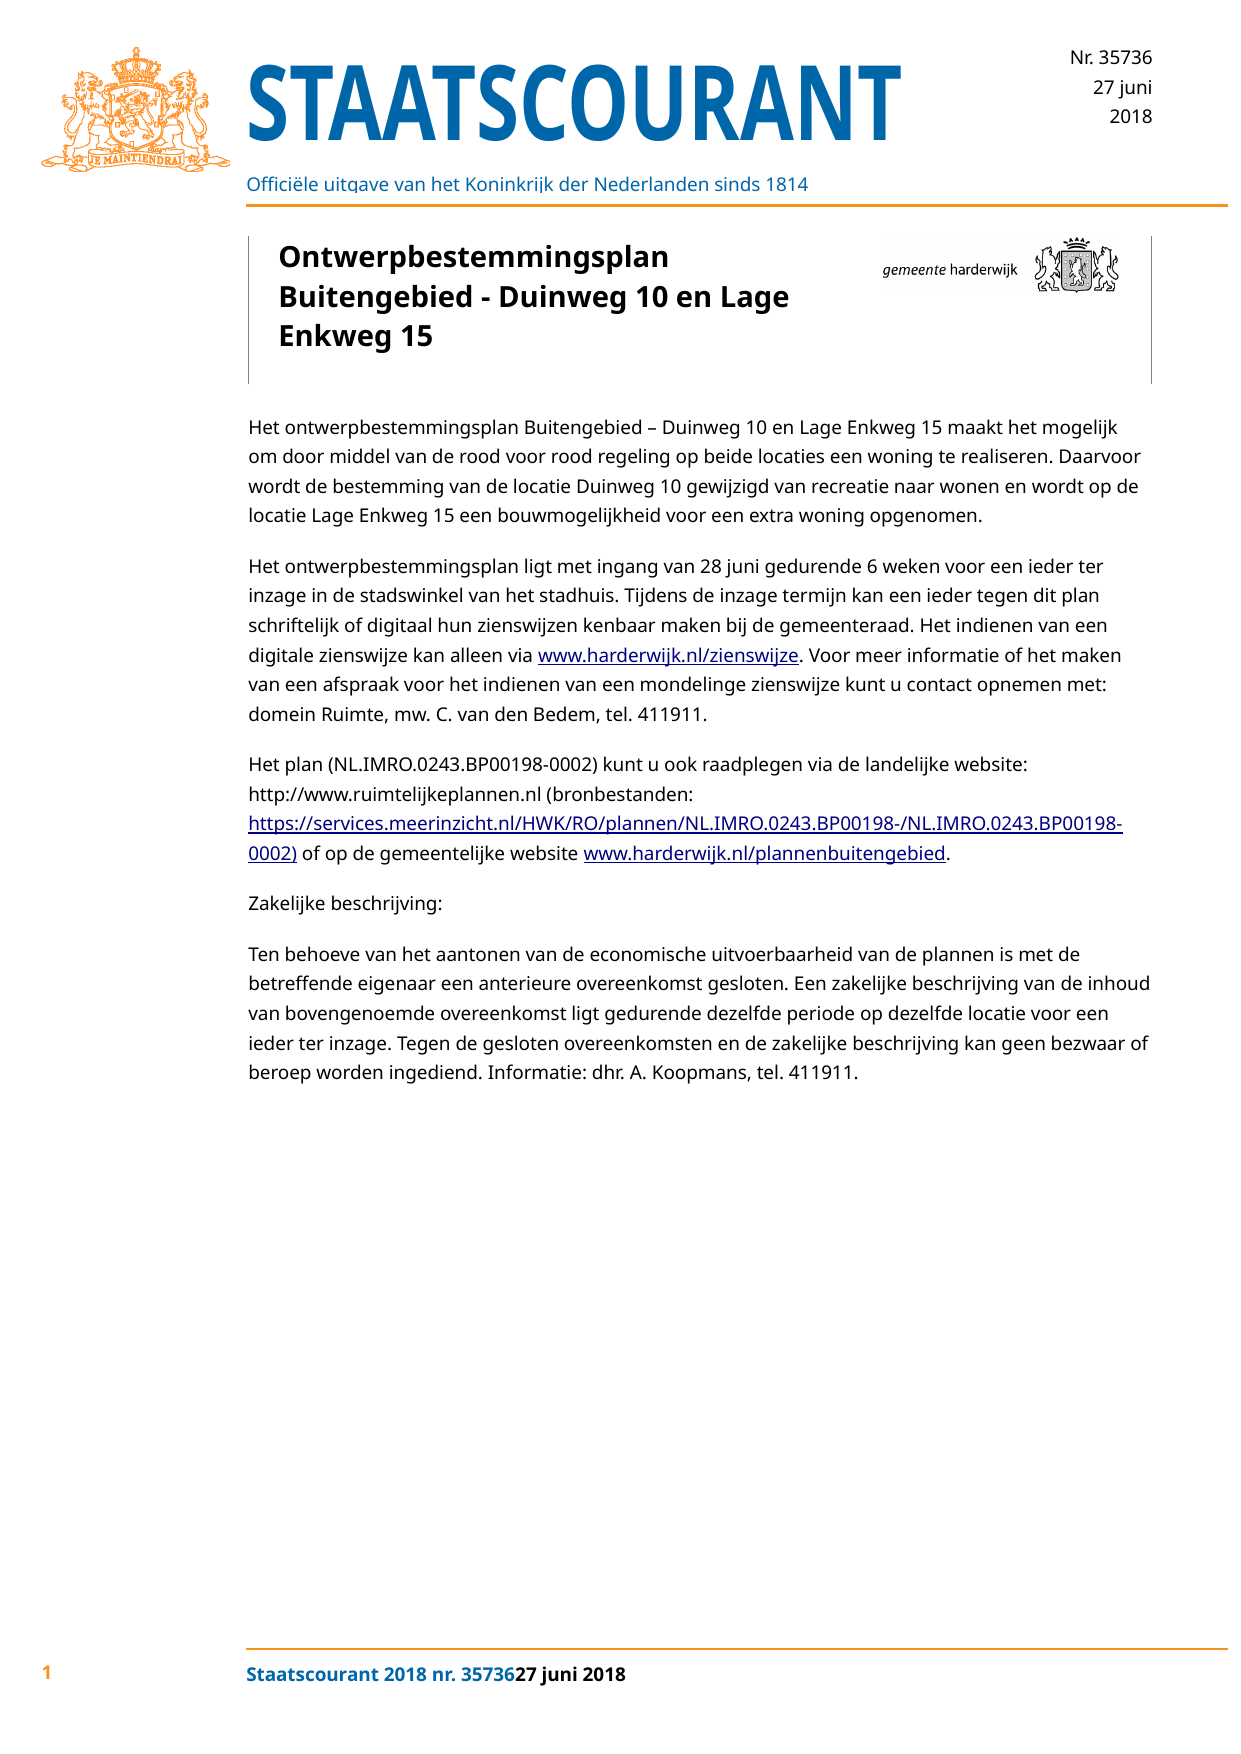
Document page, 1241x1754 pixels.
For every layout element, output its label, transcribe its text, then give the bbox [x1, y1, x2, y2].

picture [882, 236, 1119, 295]
table_header [850, 236, 1151, 384]
text Ten behoeve van het aantonen van de economische uitvoerbaarheid van de plannen is met de betreffende eigenaar een anterieure overeenkomst gesloten. Een zakelijke beschrijving van de inhoud van bovengenoemde overeenkomst ligt gedurende dezelfde periode op dezelfde locatie voor een ieder ter inzage. Tegen de gesloten overeenkomsten en de zakelijke beschrijving kan geen bezwaar of beroep worden ingediend. Informatie: dhr. A. Koopmans, tel. 411911. [248, 941, 1152, 1085]
text Het ontwerpbestemmingsplan Buitengebied – Duinweg 10 en Lage Enkweg 15 maakt het mogelijk om door middel van de rood voor rood regeling op beide locaties een woning te realiseren. Daarvoor wordt de bestemming van de locatie Duinweg 10 gewijzigd van recreatie naar wonen en wordt op de locatie Lage Enkweg 15 een bouwmogelijkheid voor een extra woning opgenomen. [248, 414, 1152, 528]
text Het plan (NL.IMRO.0243.BP00198-0002) kunt u ook raadplegen via de landelijke website: http://www.ruimtelijkeplannen.nl (bronbestanden: https://services.meerinzicht.nl/HWK/RO/plannen/NL.IMRO.0243.BP00198-/NL.IMRO.0243.BP00198-0002) of op de gemeentelijke website www.harderwijk.nl/plannenbuitengebied. [248, 751, 1152, 866]
text Het ontwerpbestemmingsplan ligt met ingang van 28 juni gedurende 6 weken voor een ieder ter inzage in de stadswinkel van het stadhuis. Tijdens de inzage termijn kan een ieder tegen dit plan schriftelijk of digitaal hun zienswijzen kenbaar maken bij de gemeenteraad. Het indienen van een digitale zienswijze kan alleen via www.harderwijk.nl/zienswijze. Voor meer informatie of het maken van een afspraak voor het indienen van een mondelinge zienswijze kunt u contact opnemen met: domein Ruimte, mw. C. van den Bedem, tel. 411911. [248, 553, 1152, 727]
text Zakelijke beschrijving: [248, 891, 1152, 916]
picture [41, 47, 231, 172]
table_header Ontwerpbestemmingsplan Buitengebied - Duinweg 10 en Lage Enkweg 15 [249, 236, 850, 384]
